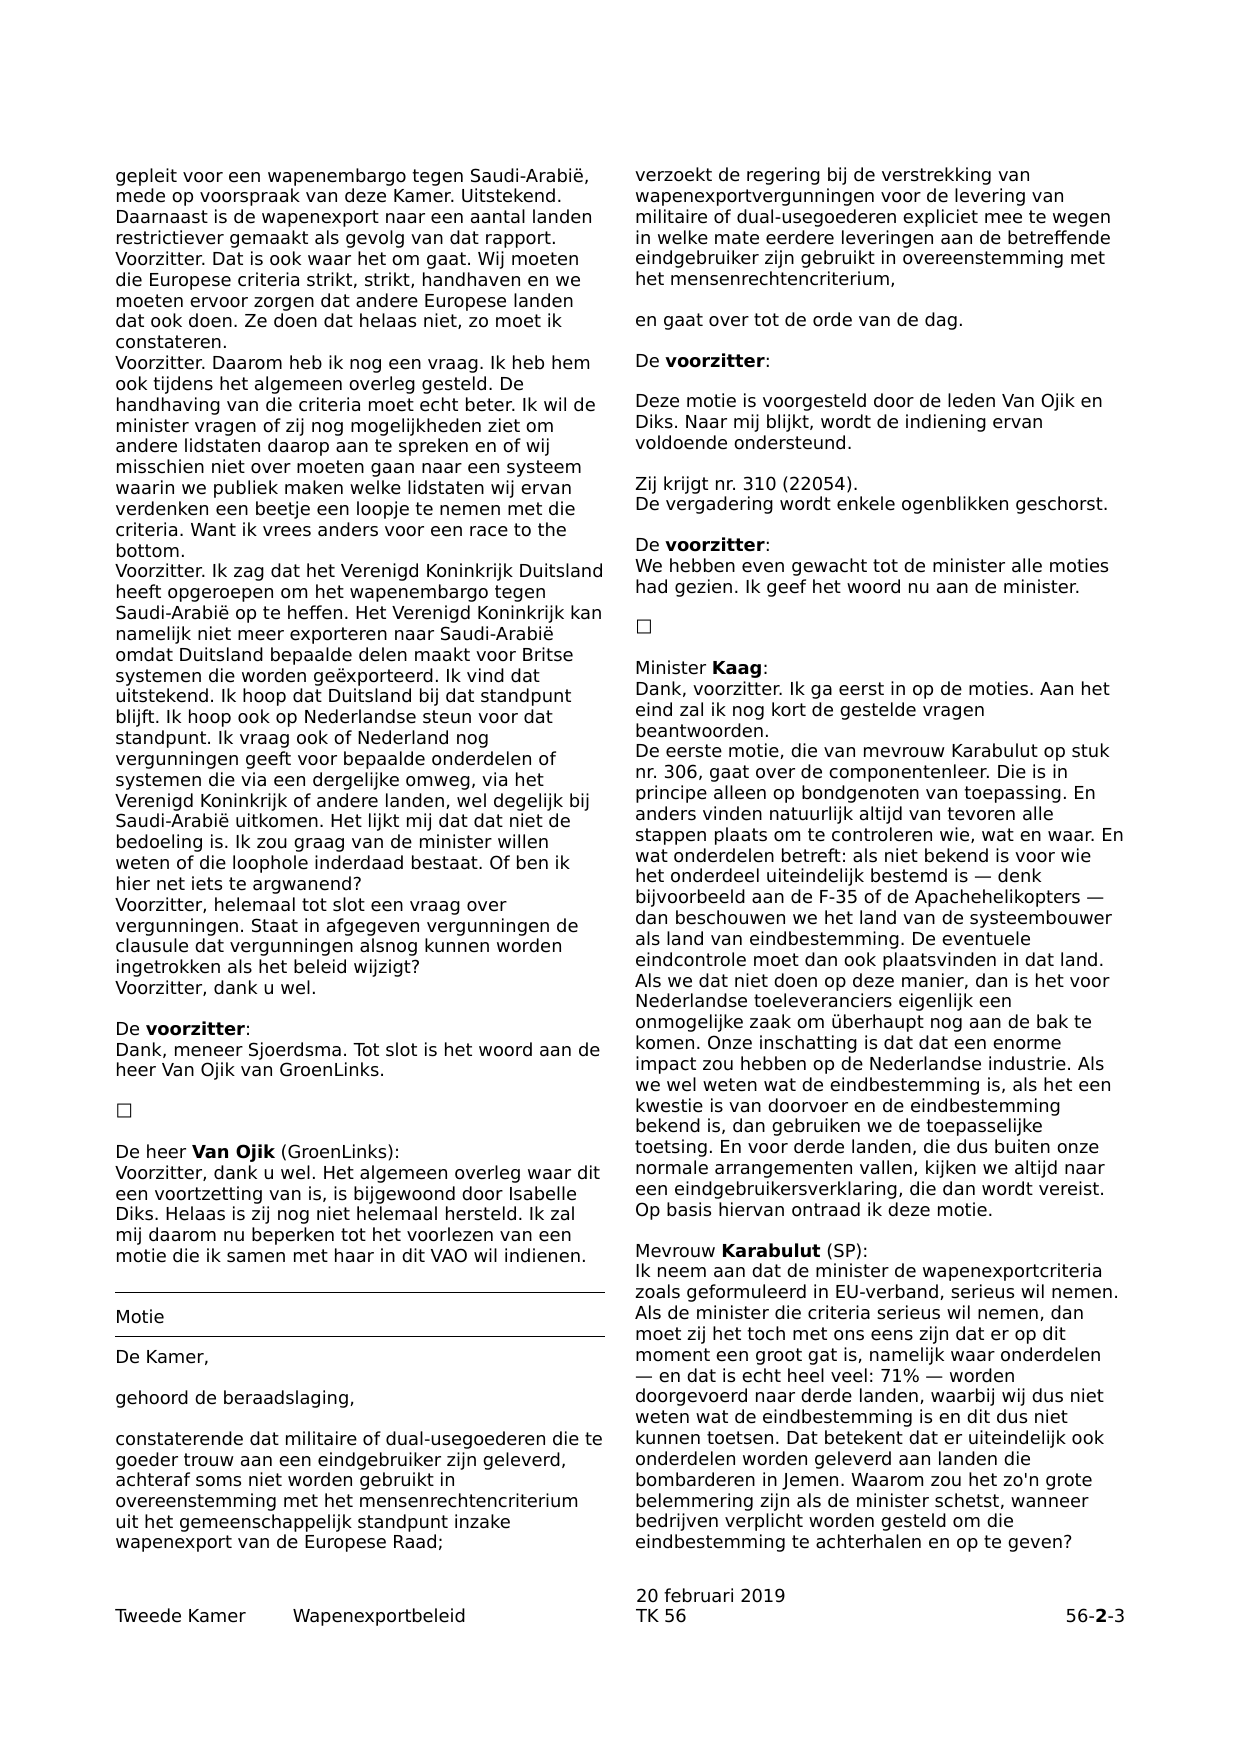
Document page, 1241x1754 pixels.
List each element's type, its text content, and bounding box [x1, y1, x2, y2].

text Voorzitter. Dat is ook waar het om gaat. Wij moeten die Europese criteria strikt, strikt, handhaven en we moeten ervoor zorgen dat andere Europese landen dat ook doen. Ze doen dat helaas niet, zo moet ik constateren. [115, 249, 605, 353]
text Voorzitter, dank u wel. Het algemeen overleg waar dit een voortzetting van is, is bijgewoond door Isabelle Diks. Helaas is zij nog niet helemaal hersteld. Ik zal mij daarom nu beperken tot het voorlezen van een motie die ik samen met haar in dit VAO wil indienen. [115, 1162, 605, 1267]
text ⬜ [115, 1101, 605, 1122]
text Minister Kaag: [635, 658, 1125, 679]
text De Kamer, [115, 1347, 605, 1368]
text constaterende dat militaire of dual-usegoederen die te goeder trouw aan een eindgebruiker zijn geleverd, achteraf soms niet worden gebruikt in overeenstemming met het mensenrechtencriterium uit het gemeenschappelijk standpunt inzake wapenexport van de Europese Raad; [115, 1429, 605, 1553]
text De voorzitter: [115, 1019, 605, 1039]
text Mevrouw Karabulut (SP): [635, 1240, 1125, 1261]
text Motie [115, 1307, 605, 1327]
text Ik neem aan dat de minister de wapenexportcriteria zoals geformuleerd in EU-verband, serieus wil nemen. Als de minister die criteria serieus wil nemen, dan moet zij het toch met ons eens zijn dat er op dit moment een groot gat is, namelijk waar onderdelen — en dat is echt heel veel: 71% — worden doorgevoerd naar derde landen, waarbij wij dus niet weten wat de eindbestemming is en dit dus niet kunnen toetsen. Dat betekent dat er uiteindelijk ook onderdelen worden geleverd aan landen die bombarderen in Jemen. Waarom zou het zo'n grote belemmering zijn als de minister schetst, wanneer bedrijven verplicht worden gesteld om die eindbestemming te achterhalen en op te geven? [635, 1261, 1125, 1553]
text Deze motie is voorgesteld door de leden Van Ojik en Diks. Naar mij blijkt, wordt de indiening ervan voldoende ondersteund. [635, 391, 1125, 453]
text De eerste motie, die van mevrouw Karabulut op stuk nr. 306, gaat over de componentenleer. Die is in principe alleen op bondgenoten van toepassing. En anders vinden natuurlijk altijd van tevoren alle stappen plaats om te controleren wie, wat en waar. En wat onderdelen betreft: als niet bekend is voor wie het onderdeel uiteindelijk bestemd is — denk bijvoorbeeld aan de F-35 of de Apachehelikopters — dan beschouwen we het land van de systeembouwer als land van eindbestemming. De eventuele eindcontrole moet dan ook plaatsvinden in dat land. Als we dat niet doen op deze manier, dan is het voor Nederlandse toeleveranciers eigenlijk een onmogelijke zaak om überhaupt nog aan de bak te komen. Onze inschatting is dat dat een enorme impact zou hebben op de Nederlandse industrie. Als we wel weten wat de eindbestemming is, als het een kwestie is van doorvoer en de eindbestemming bekend is, dan gebruiken we de toepasselijke toetsing. En voor derde landen, die dus buiten onze normale arrangementen vallen, kijken we altijd naar een eindgebruikersverklaring, die dan wordt vereist. Op basis hiervan ontraad ik deze motie. [635, 741, 1125, 1220]
text De vergadering wordt enkele ogenblikken geschorst. [635, 494, 1125, 515]
text Dank, meneer Sjoerdsma. Tot slot is het woord aan de heer Van Ojik van GroenLinks. [115, 1039, 605, 1081]
text De voorzitter: [635, 350, 1125, 371]
text Zij krijgt nr. 310 (22054). [635, 473, 1125, 494]
text Voorzitter. Daarom heb ik nog een vraag. Ik heb hem ook tijdens het algemeen overleg gesteld. De handhaving van die criteria moet echt beter. Ik wil de minister vragen of zij nog mogelijkheden ziet om andere lidstaten daarop aan te spreken en of wij misschien niet over moeten gaan naar een systeem waarin we publiek maken welke lidstaten wij ervan verdenken een beetje een loopje te nemen met die criteria. Want ik vrees anders voor een race to the bottom. [115, 353, 605, 561]
text Voorzitter, helemaal tot slot een vraag over vergunningen. Staat in afgegeven vergunningen de clausule dat vergunningen alsnog kunnen worden ingetrokken als het beleid wijzigt? [115, 894, 605, 978]
text Voorzitter. Ik zag dat het Verenigd Koninkrijk Duitsland heeft opgeroepen om het wapenembargo tegen Saudi-Arabië op te heffen. Het Verenigd Koninkrijk kan namelijk niet meer exporteren naar Saudi-Arabië omdat Duitsland bepaalde delen maakt voor Britse systemen die worden geëxporteerd. Ik vind dat uitstekend. Ik hoop dat Duitsland bij dat standpunt blijft. Ik hoop ook op Nederlandse steun voor dat standpunt. Ik vraag ook of Nederland nog vergunningen geeft voor bepaalde onderdelen of systemen die via een dergelijke omweg, via het Verenigd Koninkrijk of andere landen, wel degelijk bij Saudi-Arabië uitkomen. Het lijkt mij dat dat niet de bedoeling is. Ik zou graag van de minister willen weten of die loophole inderdaad bestaat. Of ben ik hier net iets te argwanend? [115, 561, 605, 894]
text gehoord de beraadslaging, [115, 1388, 605, 1409]
text De heer Van Ojik (GroenLinks): [115, 1142, 605, 1162]
text ⬜ [635, 617, 1125, 638]
text Voorzitter, dank u wel. [115, 978, 605, 999]
text verzoekt de regering bij de verstrekking van wapenexportvergunningen voor de levering van militaire of dual-usegoederen expliciet mee te wegen in welke mate eerdere leveringen aan de betreffende eindgebruiker zijn gebruikt in overeenstemming met het mensenrechtencriterium, [635, 165, 1125, 290]
text We hebben even gewacht tot de minister alle moties had gezien. Ik geef het woord nu aan de minister. [635, 556, 1125, 597]
text Dank, voorzitter. Ik ga eerst in op de moties. Aan het eind zal ik nog kort de gestelde vragen beantwoorden. [635, 679, 1125, 741]
text en gaat over tot de orde van de dag. [635, 310, 1125, 330]
text gepleit voor een wapenembargo tegen Saudi-Arabië, mede op voorspraak van deze Kamer. Uitstekend. Daarnaast is de wapenexport naar een aantal landen restrictiever gemaakt als gevolg van dat rapport. [115, 165, 605, 249]
text De voorzitter: [635, 535, 1125, 556]
